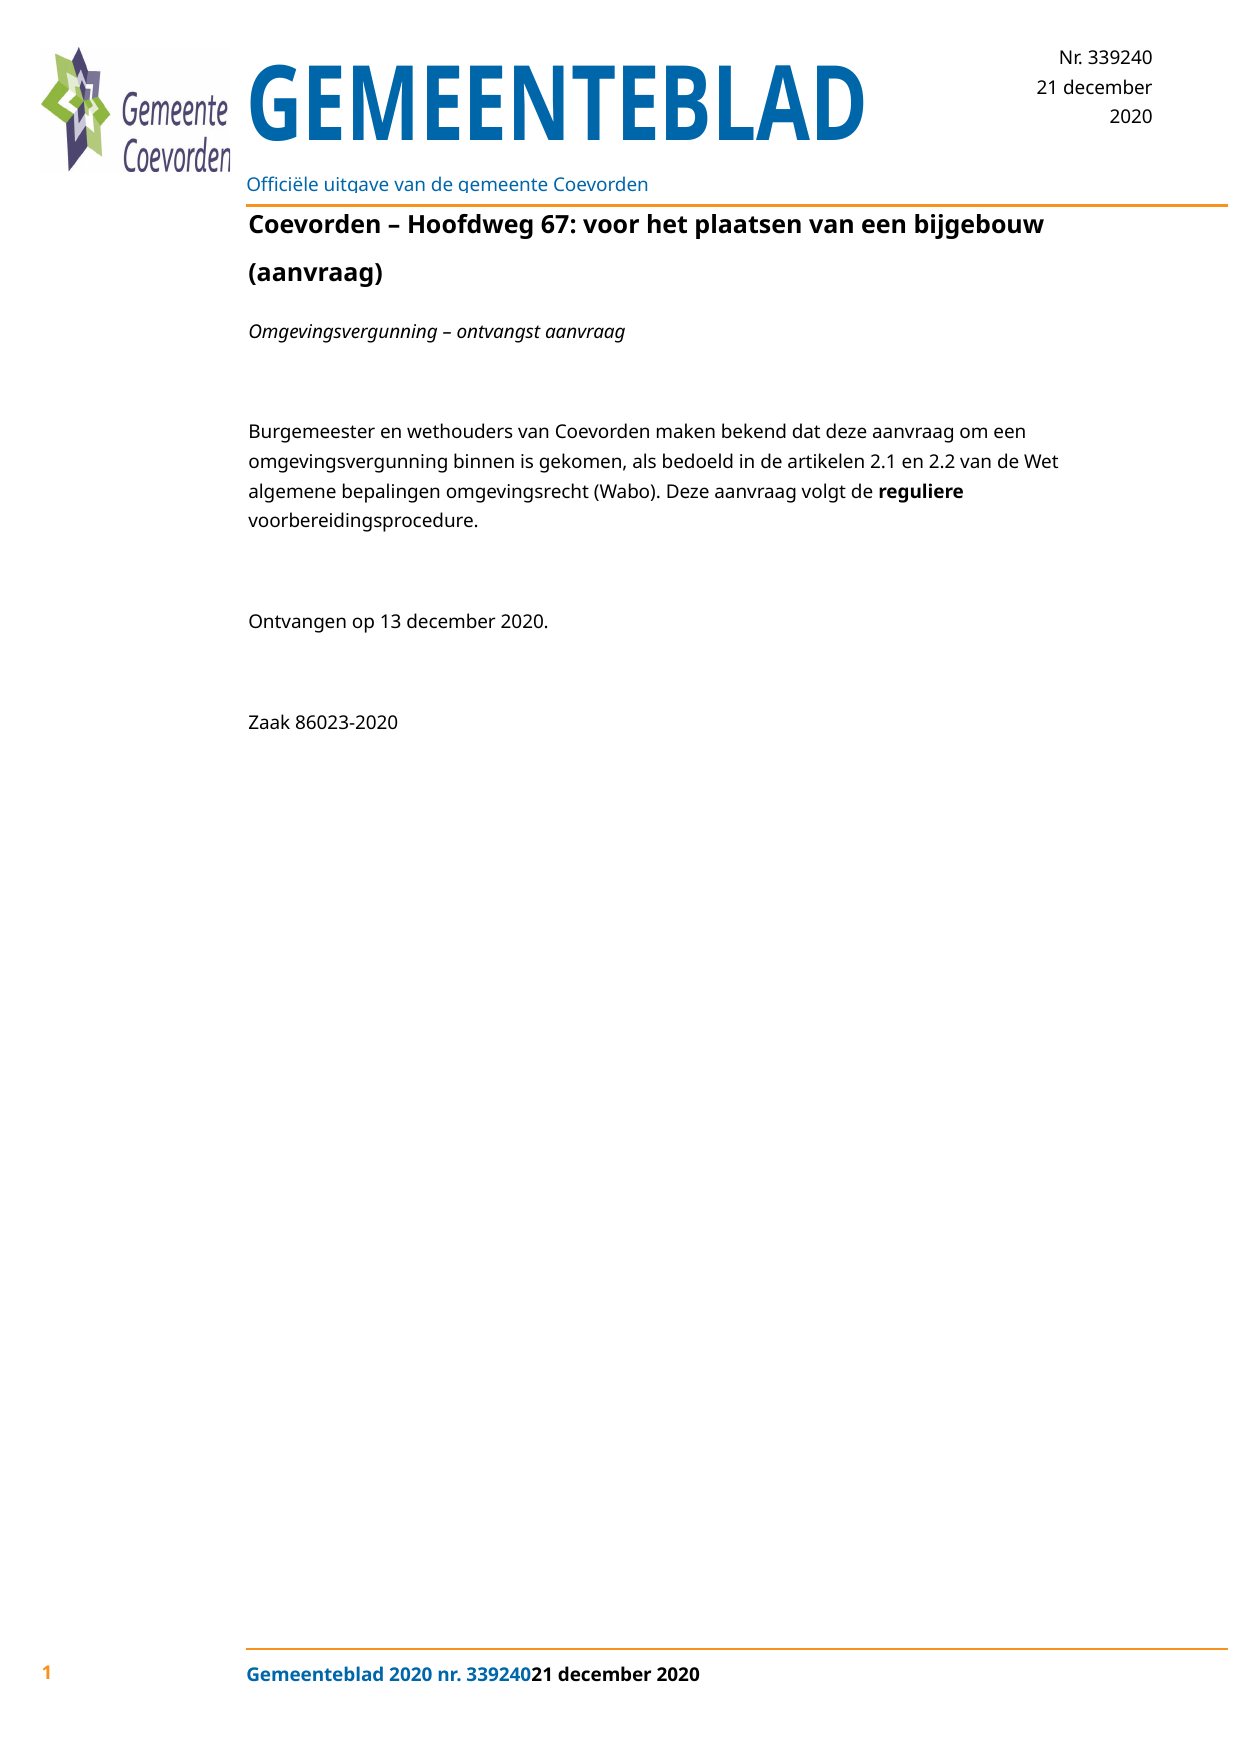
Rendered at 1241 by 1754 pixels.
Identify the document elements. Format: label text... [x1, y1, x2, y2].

picture [41, 47, 231, 172]
text Coevorden – Hoofdweg 67: voor het plaatsen van een bijgebouw (aanvraag) [248, 207, 1152, 288]
text Omgevingsvergunning – ontvangst aanvraag [248, 318, 1152, 344]
text Ontvangen op 13 december 2020. [248, 608, 1152, 634]
text Zaak 86023-2020 [248, 709, 1152, 735]
text Burgemeester en wethouders van Coevorden maken bekend dat deze aanvraag om een omgevingsvergunning binnen is gekomen, als bedoeld in de artikelen 2.1 en 2.2 van de Wet algemene bepalingen omgevingsrecht (Wabo). Deze aanvraag volgt de reguliere voorbereidingsprocedure. [248, 419, 1152, 533]
